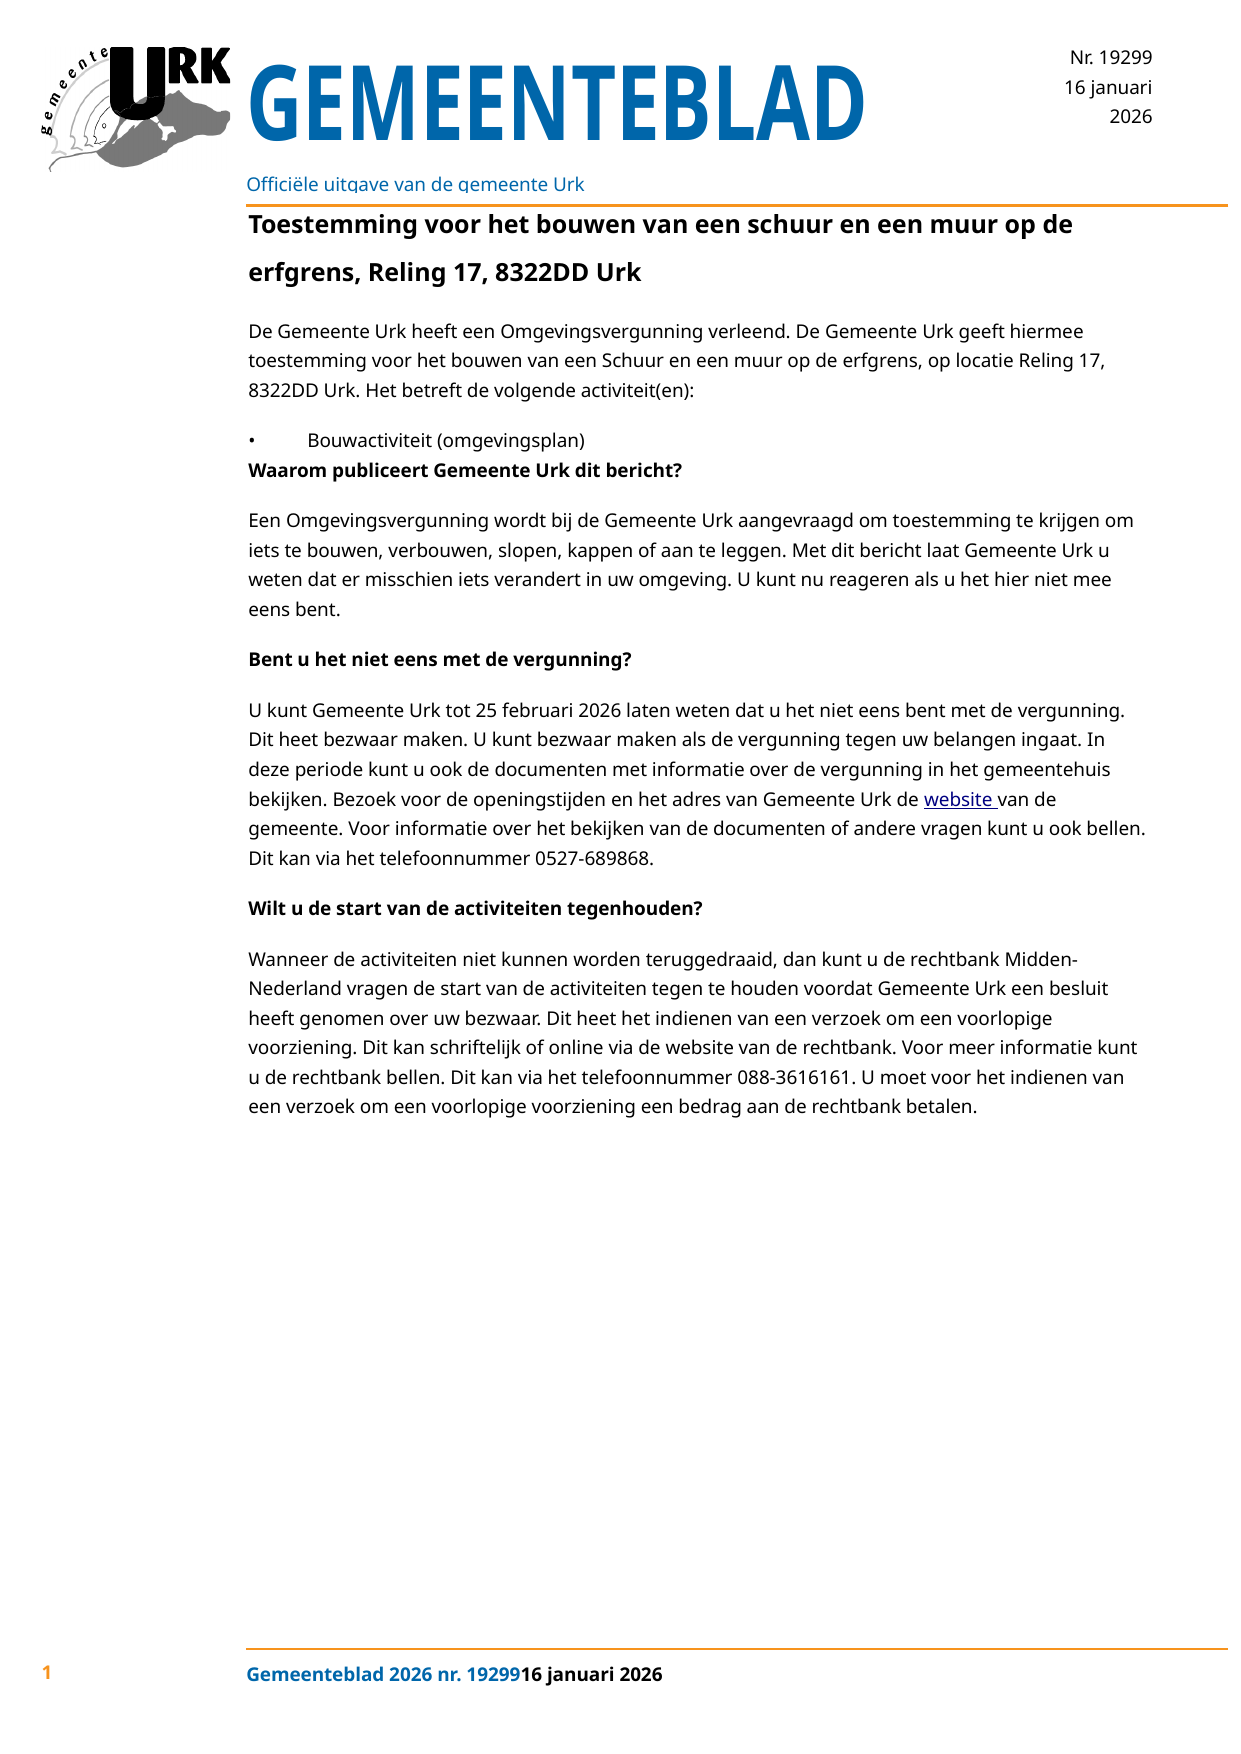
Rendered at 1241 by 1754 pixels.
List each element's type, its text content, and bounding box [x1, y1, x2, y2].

text De Gemeente Urk heeft een Omgevingsvergunning verleend. De Gemeente Urk geeft hiermee toestemming voor het bouwen van een Schuur en een muur op de erfgrens, op locatie Reling 17, 8322DD Urk. Het betreft de volgende activiteit(en): [248, 318, 1152, 403]
text Een Omgevingsvergunning wordt bij de Gemeente Urk aangevraagd om toestemming te krijgen om iets te bouwen, verbouwen, slopen, kappen of aan te leggen. Met dit bericht laat Gemeente Urk u weten dat er misschien iets verandert in uw omgeving. U kunt nu reageren als u het hier niet mee eens bent. [248, 507, 1152, 622]
picture [41, 47, 231, 172]
text Wilt u de start van de activiteiten tegenhouden? [248, 895, 1152, 921]
text U kunt Gemeente Urk tot 25 februari 2026 laten weten dat u het niet eens bent met de vergunning. Dit heet bezwaar maken. U kunt bezwaar maken als de vergunning tegen uw belangen ingaat. In deze periode kunt u ook de documenten met informatie over de vergunning in het gemeentehuis bekijken. Bezoek voor de openingstijden en het adres van Gemeente Urk de website van de gemeente. Voor informatie over het bekijken van de documenten of andere vragen kunt u ook bellen. Dit kan via het telefoonnummer 0527-689868. [248, 697, 1152, 871]
text Waarom publiceert Gemeente Urk dit bericht? [248, 457, 1152, 483]
list Bouwactiviteit (omgevingsplan) [248, 427, 1152, 453]
text Toestemming voor het bouwen van een schuur en een muur op de erfgrens, Reling 17, 8322DD Urk [248, 207, 1152, 288]
text Bent u het niet eens met de vergunning? [248, 647, 1152, 672]
text Wanneer de activiteiten niet kunnen worden teruggedraaid, dan kunt u de rechtbank Midden-Nederland vragen de start van de activiteiten tegen te houden voordat Gemeente Urk een besluit heeft genomen over uw bezwaar. Dit heet het indienen van een verzoek om een voorlopige voorziening. Dit kan schriftelijk of online via de website van de rechtbank. Voor meer informatie kunt u de rechtbank bellen. Dit kan via het telefoonnummer 088-3616161. U moet voor het indienen van een verzoek om een voorlopige voorziening een bedrag aan de rechtbank betalen. [248, 946, 1152, 1119]
